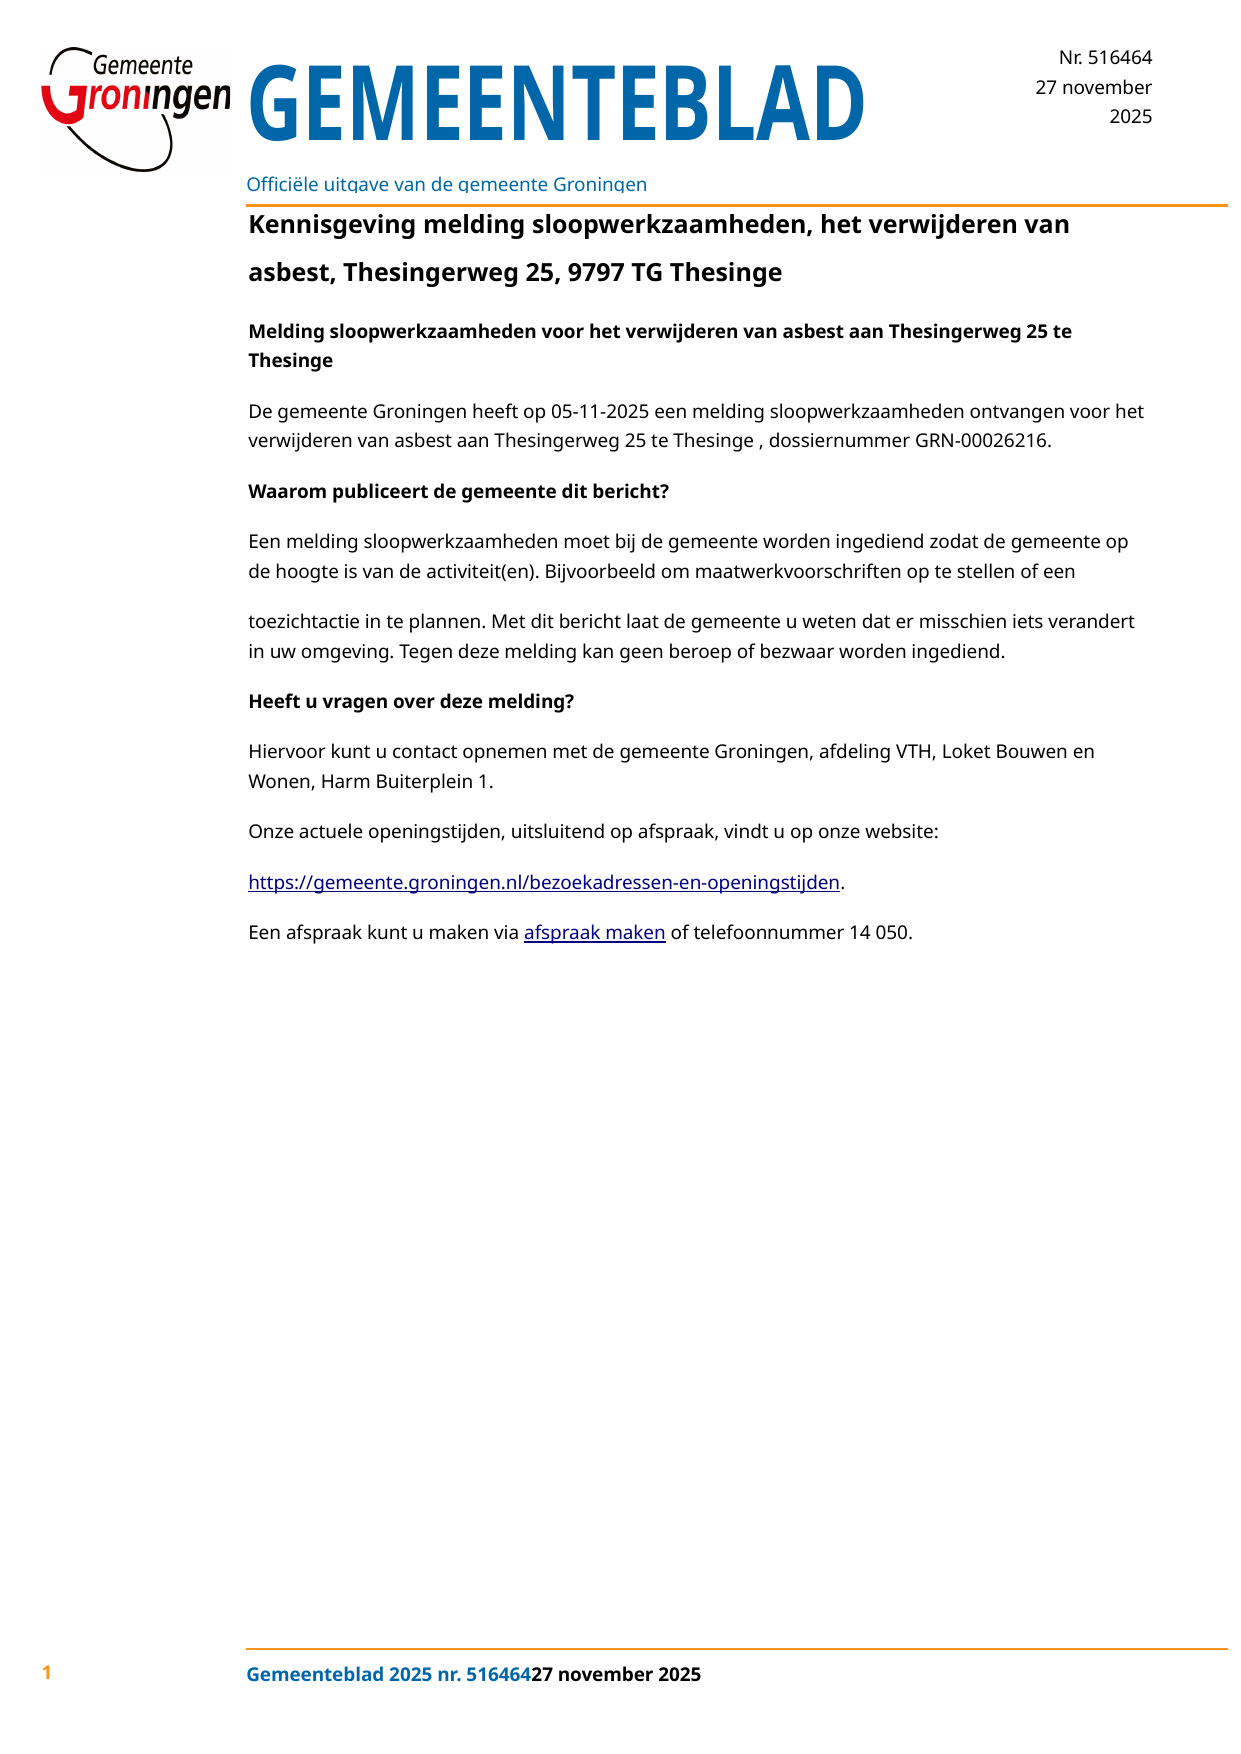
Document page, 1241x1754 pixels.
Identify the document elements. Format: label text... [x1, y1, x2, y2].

text De gemeente Groningen heeft op 05-11-2025 een melding sloopwerkzaamheden ontvangen voor het verwijderen van asbest aan Thesingerweg 25 te Thesinge , dossiernummer GRN-00026216. [248, 398, 1152, 453]
text Een melding sloopwerkzaamheden moet bij de gemeente worden ingediend zodat de gemeente op de hoogte is van de activiteit(en). Bijvoorbeeld om maatwerkvoorschriften op te stellen of een [248, 528, 1152, 584]
text Heeft u vragen over deze melding? [248, 688, 1152, 714]
text Kennisgeving melding sloopwerkzaamheden, het verwijderen van asbest, Thesingerweg 25, 9797 TG Thesinge [248, 207, 1152, 288]
text Onze actuele openingstijden, uitsluitend op afspraak, vindt u op onze website: [248, 819, 1152, 844]
text Melding sloopwerkzaamheden voor het verwijderen van asbest aan Thesingerweg 25 te Thesinge [248, 318, 1152, 373]
picture [41, 47, 231, 172]
text Waarom publiceert de gemeente dit bericht? [248, 478, 1152, 504]
text Een afspraak kunt u maken via afspraak maken of telefoonnummer 14 050. [248, 919, 1152, 945]
text Hiervoor kunt u contact opnemen met de gemeente Groningen, afdeling VTH, Loket Bouwen en Wonen, Harm Buiterplein 1. [248, 739, 1152, 794]
text toezichtactie in te plannen. Met dit bericht laat de gemeente u weten dat er misschien iets verandert in uw omgeving. Tegen deze melding kan geen beroep of bezwaar worden ingediend. [248, 608, 1152, 664]
text https://gemeente.groningen.nl/bezoekadressen-en-openingstijden. [248, 869, 1152, 895]
